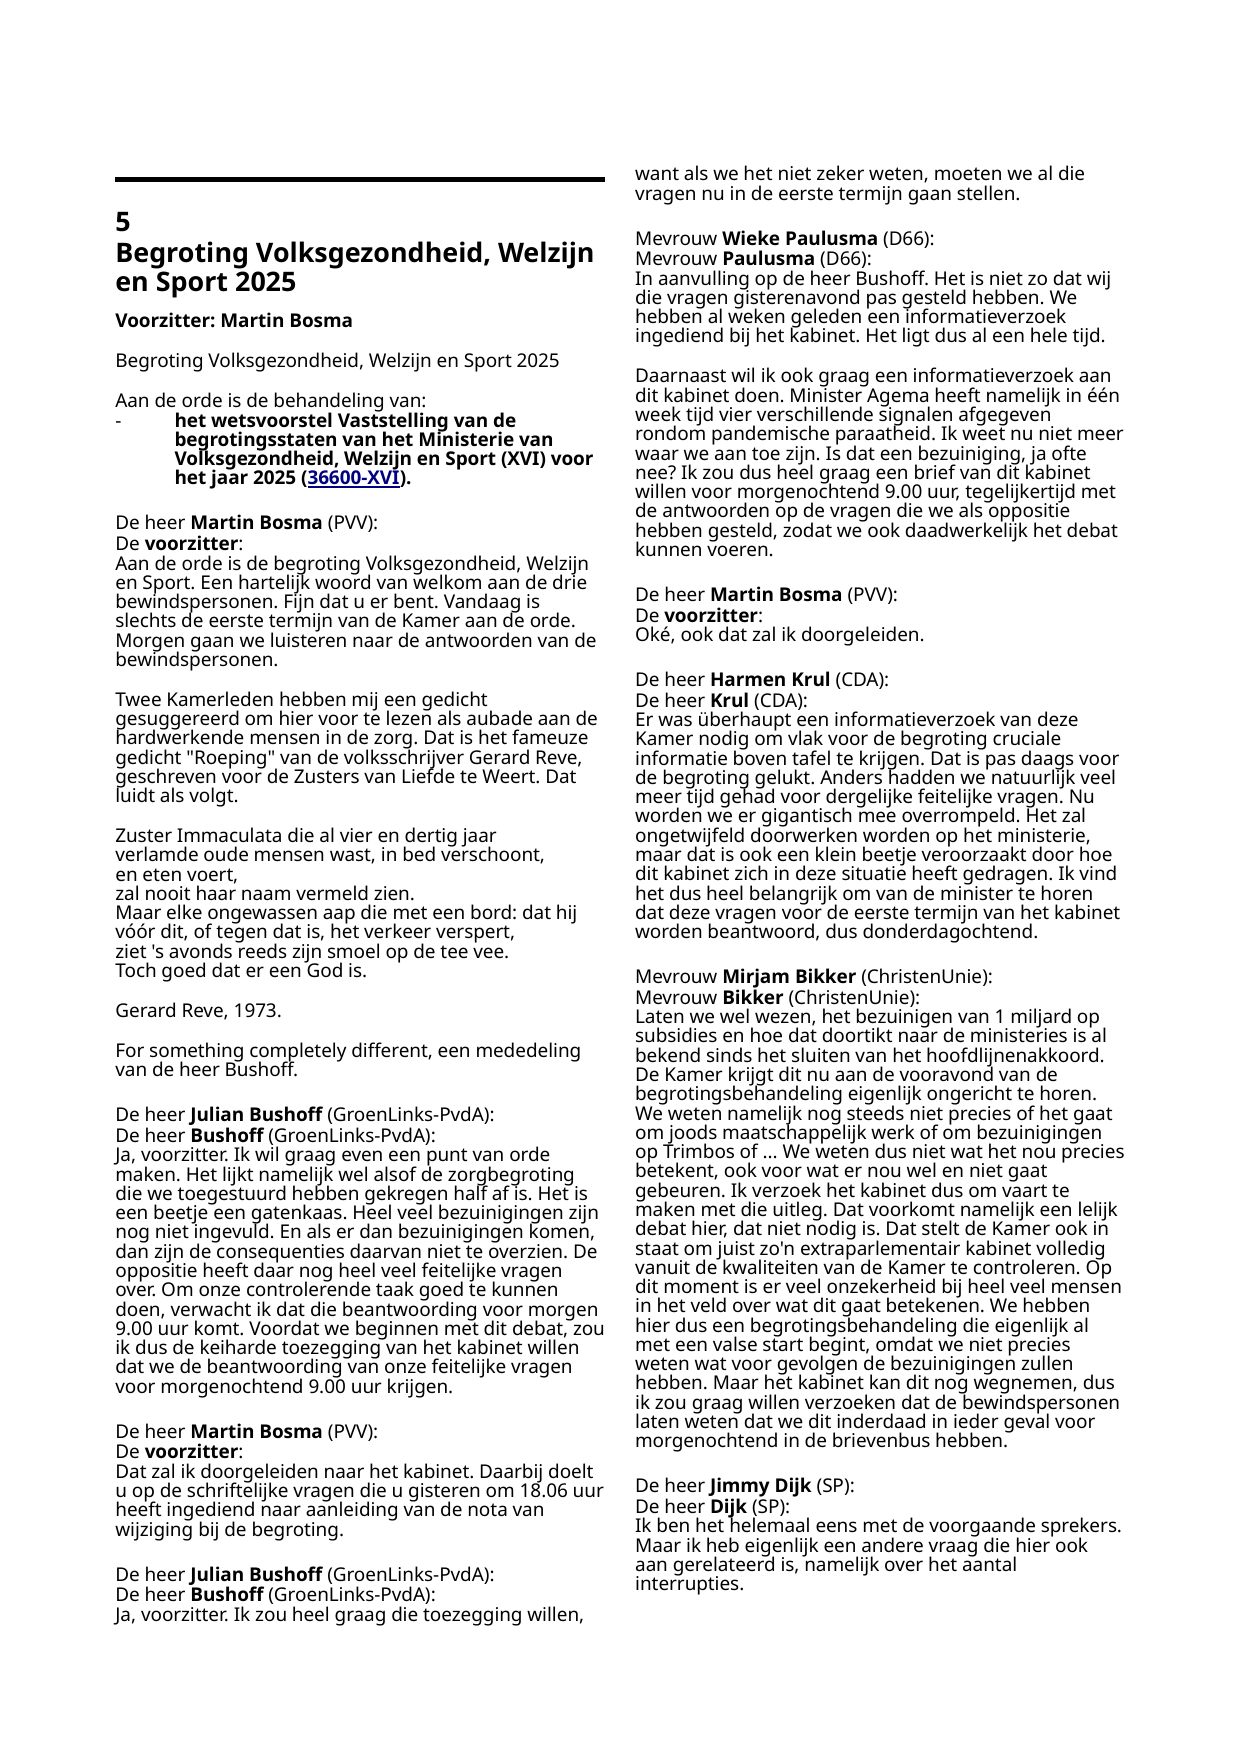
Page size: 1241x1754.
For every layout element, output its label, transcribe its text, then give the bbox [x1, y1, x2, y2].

text De heer Bushoff (GroenLinks-PvdA): [115, 1586, 605, 1606]
text Aan de orde is de behandeling van: [115, 392, 605, 412]
text De heer Harmen Krul (CDA): [635, 666, 1125, 692]
text Mevrouw Bikker (ChristenUnie): [635, 989, 1125, 1008]
text De heer Julian Bushoff (GroenLinks-PvdA): [115, 1561, 605, 1586]
list het wetsvoorstel Vaststelling van de begrotingsstaten van het Ministerie van Volksgezondheid, Welzijn en Sport (XVI) voor het jaar 2025 (36600-XVI). [115, 412, 605, 489]
text Daarnaast wil ik ook graag een informatieverzoek aan dit kabinet doen. Minister Agema heeft namelijk in één week tijd vier verschillende signalen afgegeven rondom pandemische paraatheid. Ik weet nu niet meer waar we aan toe zijn. Is dat een bezuiniging, ja ofte nee? Ik zou dus heel graag een brief van dit kabinet willen voor morgenochtend 9.00 uur, tegelijkertijd met de antwoorden op de vragen die we als oppositie hebben gesteld, zodat we ook daadwerkelijk het debat kunnen voeren. [635, 367, 1125, 560]
text Aan de orde is de begroting Volksgezondheid, Welzijn en Sport. Een hartelijk woord van welkom aan de drie bewindspersonen. Fijn dat u er bent. Vandaag is slechts de eerste termijn van de Kamer aan de orde. Morgen gaan we luisteren naar de antwoorden van de bewindspersonen. [115, 554, 605, 670]
text De heer Krul (CDA): [635, 692, 1125, 711]
text en eten voert, [115, 866, 605, 885]
text verlamde oude mensen wast, in bed verschoont, [115, 846, 605, 866]
text De heer Martin Bosma (PVV): [115, 509, 605, 535]
text Begroting Volksgezondheid, Welzijn en Sport 2025 [115, 239, 605, 312]
text Gerard Reve, 1973. [115, 1002, 605, 1021]
text De heer Martin Bosma (PVV): [635, 581, 1125, 607]
text In aanvulling op de heer Bushoff. Het is niet zo dat wij die vragen gisterenavond pas gesteld hebben. We hebben al weken geleden een informatieverzoek ingediend bij het kabinet. Het ligt dus al een hele tijd. [635, 270, 1125, 347]
text Ik ben het helemaal eens met de voorgaande sprekers. Maar ik heb eigenlijk een andere vraag die hier ook aan gerelateerd is, namelijk over het aantal interrupties. [635, 1517, 1125, 1594]
text Laten we wel wezen, het bezuinigen van 1 miljard op subsidies en hoe dat doortikt naar de ministeries is al bekend sinds het sluiten van het hoofdlijnenakkoord. De Kamer krijgt dit nu aan de vooravond van de begrotingsbehandeling eigenlijk ongericht te horen. We weten namelijk nog steeds niet precies of het gaat om joods maatschappelijk werk of om bezuinigingen op Trimbos of ... We weten dus niet wat het nou precies betekent, ook voor wat er nou wel en niet gaat gebeuren. Ik verzoek het kabinet dus om vaart te maken met die uitleg. Dat voorkomt namelijk een lelijk debat hier, dat niet nodig is. Dat stelt de Kamer ook in staat om juist zo'n extraparlementair kabinet volledig vanuit de kwaliteiten van de Kamer te controleren. Op dit moment is er veel onzekerheid bij heel veel mensen in het veld over wat dit gaat betekenen. We hebben hier dus een begrotingsbehandeling die eigenlijk al met een valse start begint, omdat we niet precies weten wat voor gevolgen de bezuinigingen zullen hebben. Maar het kabinet kan dit nog wegnemen, dus ik zou graag willen verzoeken dat de bewindspersonen laten weten dat we dit inderdaad in ieder geval voor morgenochtend in de brievenbus hebben. [635, 1008, 1125, 1451]
text Dat zal ik doorgeleiden naar het kabinet. Daarbij doelt u op de schriftelijke vragen die u gisteren om 18.06 uur heeft ingediend naar aanleiding van de nota van wijziging bij de begroting. [115, 1463, 605, 1540]
text De heer Jimmy Dijk (SP): [635, 1472, 1125, 1498]
text De heer Dijk (SP): [635, 1498, 1125, 1517]
text ziet 's avonds reeds zijn smoel op de tee vee. [115, 943, 605, 962]
text want als we het niet zeker weten, moeten we al die vragen nu in de eerste termijn gaan stellen. [635, 165, 1125, 204]
text Maar elke ongewassen aap die met een bord: dat hij [115, 904, 605, 923]
text Ja, voorzitter. Ik zou heel graag die toezegging willen, [115, 1606, 605, 1625]
text De voorzitter: [635, 607, 1125, 626]
text vóór dit, of tegen dat is, het verkeer verspert, [115, 923, 605, 943]
text De heer Martin Bosma (PVV): [115, 1418, 605, 1443]
text Zuster Immaculata die al vier en dertig jaar [115, 827, 605, 846]
text De voorzitter: [115, 535, 605, 554]
text De heer Julian Bushoff (GroenLinks-PvdA): [115, 1101, 605, 1127]
text Oké, ook dat zal ik doorgeleiden. [635, 626, 1125, 645]
text Mevrouw Paulusma (D66): [635, 250, 1125, 270]
text zal nooit haar naam vermeld zien. [115, 885, 605, 904]
text De heer Bushoff (GroenLinks-PvdA): [115, 1127, 605, 1146]
text De voorzitter: [115, 1443, 605, 1463]
text Ja, voorzitter. Ik wil graag even een punt van orde maken. Het lijkt namelijk wel alsof de zorgbegroting die we toegestuurd hebben gekregen half af is. Het is een beetje een gatenkaas. Heel veel bezuinigingen zijn nog niet ingevuld. En als er dan bezuinigingen komen, dan zijn de consequenties daarvan niet te overzien. De oppositie heeft daar nog heel veel feitelijke vragen over. Om onze controlerende taak goed te kunnen doen, verwacht ik dat die beantwoording voor morgen 9.00 uur komt. Voordat we beginnen met dit debat, zou ik dus de keiharde toezegging van het kabinet willen dat we de beantwoording van onze feitelijke vragen voor morgenochtend 9.00 uur krijgen. [115, 1146, 605, 1397]
text Twee Kamerleden hebben mij een gedicht gesuggereerd om hier voor te lezen als aubade aan de hardwerkende mensen in de zorg. Dat is het fameuze gedicht "Roeping" van de volksschrijver Gerard Reve, geschreven voor de Zusters van Liefde te Weert. Dat luidt als volgt. [115, 691, 605, 806]
text Begroting Volksgezondheid, Welzijn en Sport 2025 [115, 352, 605, 372]
text 5 [115, 203, 605, 239]
text Toch goed dat er een God is. [115, 962, 605, 981]
text Mevrouw Mirjam Bikker (ChristenUnie): [635, 963, 1125, 989]
text For something completely different, een mededeling van de heer Bushoff. [115, 1042, 605, 1081]
text Mevrouw Wieke Paulusma (D66): [635, 225, 1125, 250]
text Voorzitter: Martin Bosma [115, 312, 605, 332]
text Er was überhaupt een informatieverzoek van deze Kamer nodig om vlak voor de begroting cruciale informatie boven tafel te krijgen. Dat is pas daags voor de begroting gelukt. Anders hadden we natuurlijk veel meer tijd gehad voor dergelijke feitelijke vragen. Nu worden we er gigantisch mee overrompeld. Het zal ongetwijfeld doorwerken worden op het ministerie, maar dat is ook een klein beetje veroorzaakt door hoe dit kabinet zich in deze situatie heeft gedragen. Ik vind het dus heel belangrijk om van de minister te horen dat deze vragen voor de eerste termijn van het kabinet worden beantwoord, dus donderdagochtend. [635, 711, 1125, 942]
